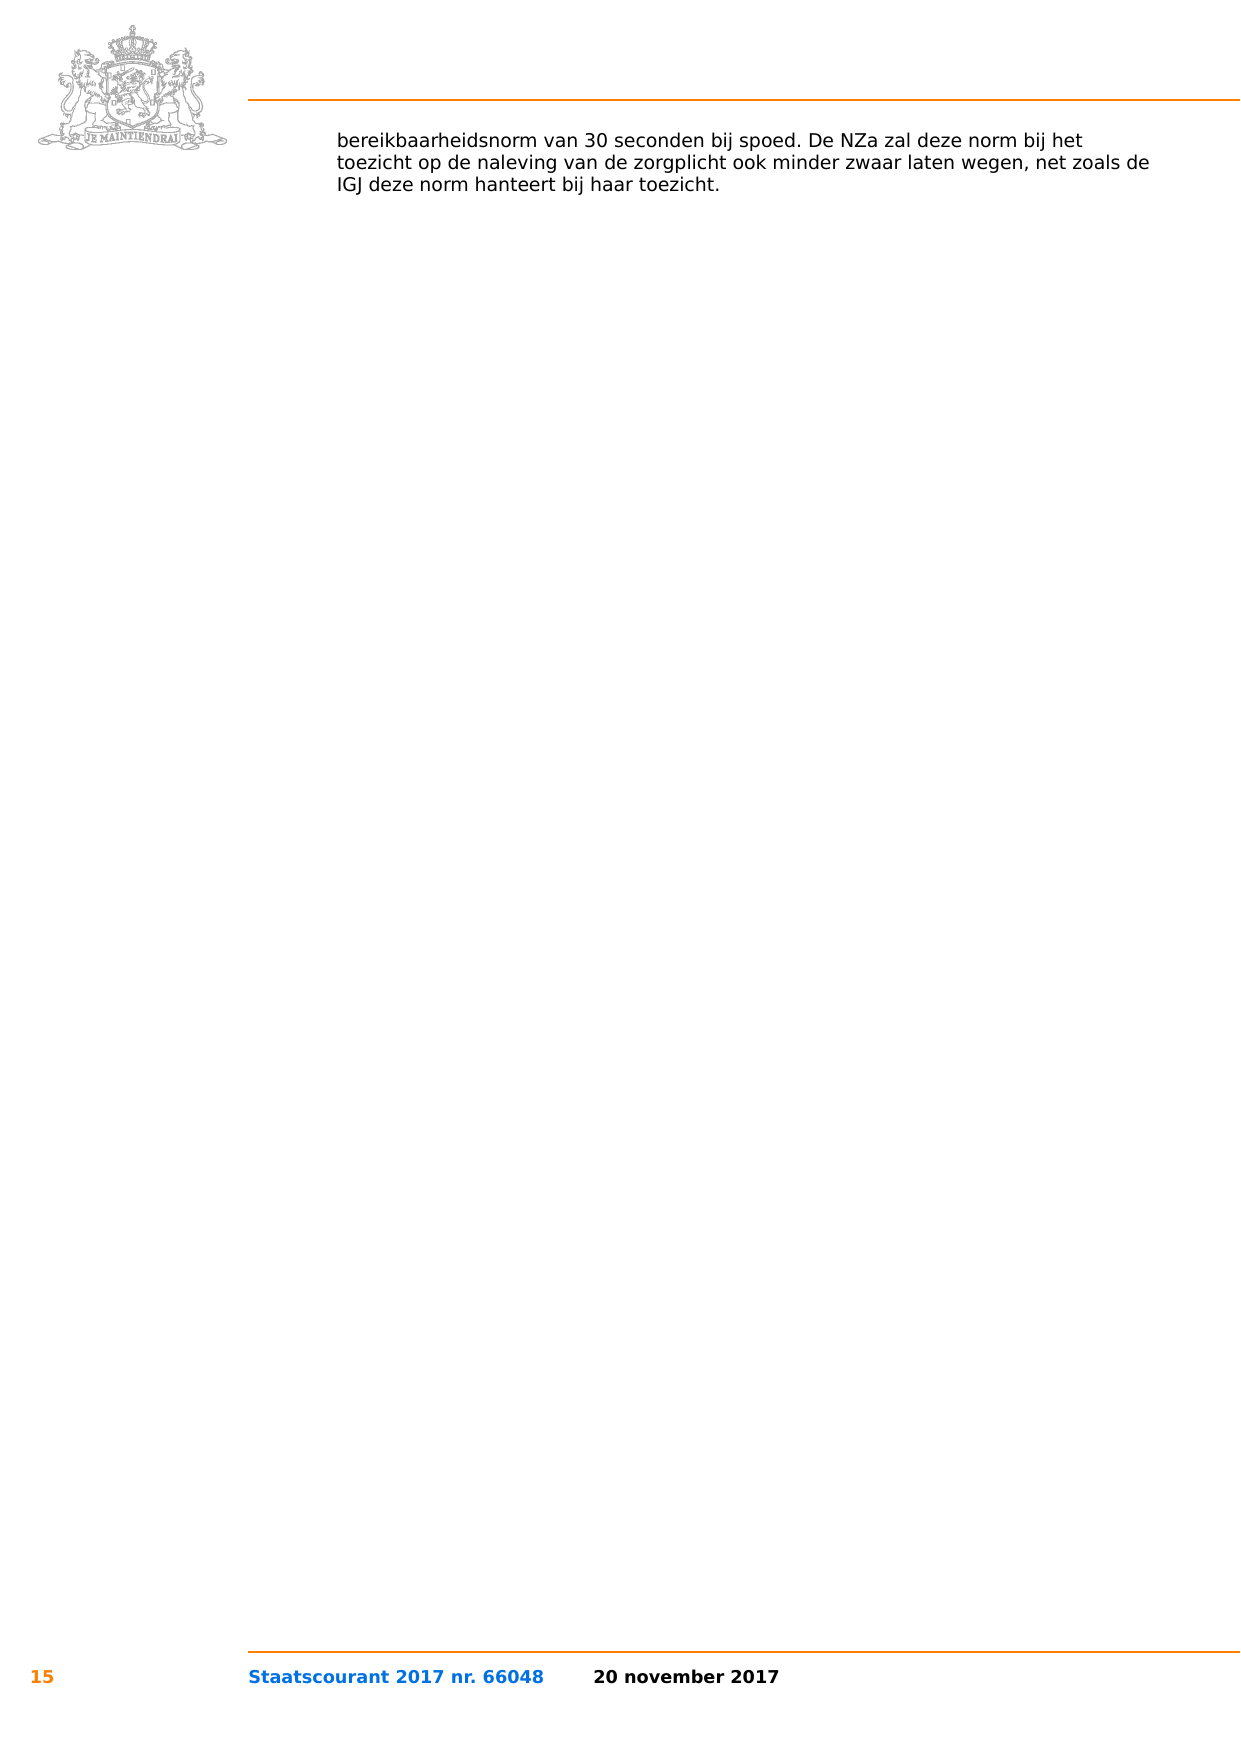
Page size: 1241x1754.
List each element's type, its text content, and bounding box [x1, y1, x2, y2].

text bereikbaarheidsnorm van 30 seconden bij spoed. De NZa zal deze norm bij het toezicht op de naleving van de zorgplicht ook minder zwaar laten wegen, net zoals de IGJ deze norm hanteert bij haar toezicht. [248, 130, 1163, 196]
picture [38, 25, 227, 150]
